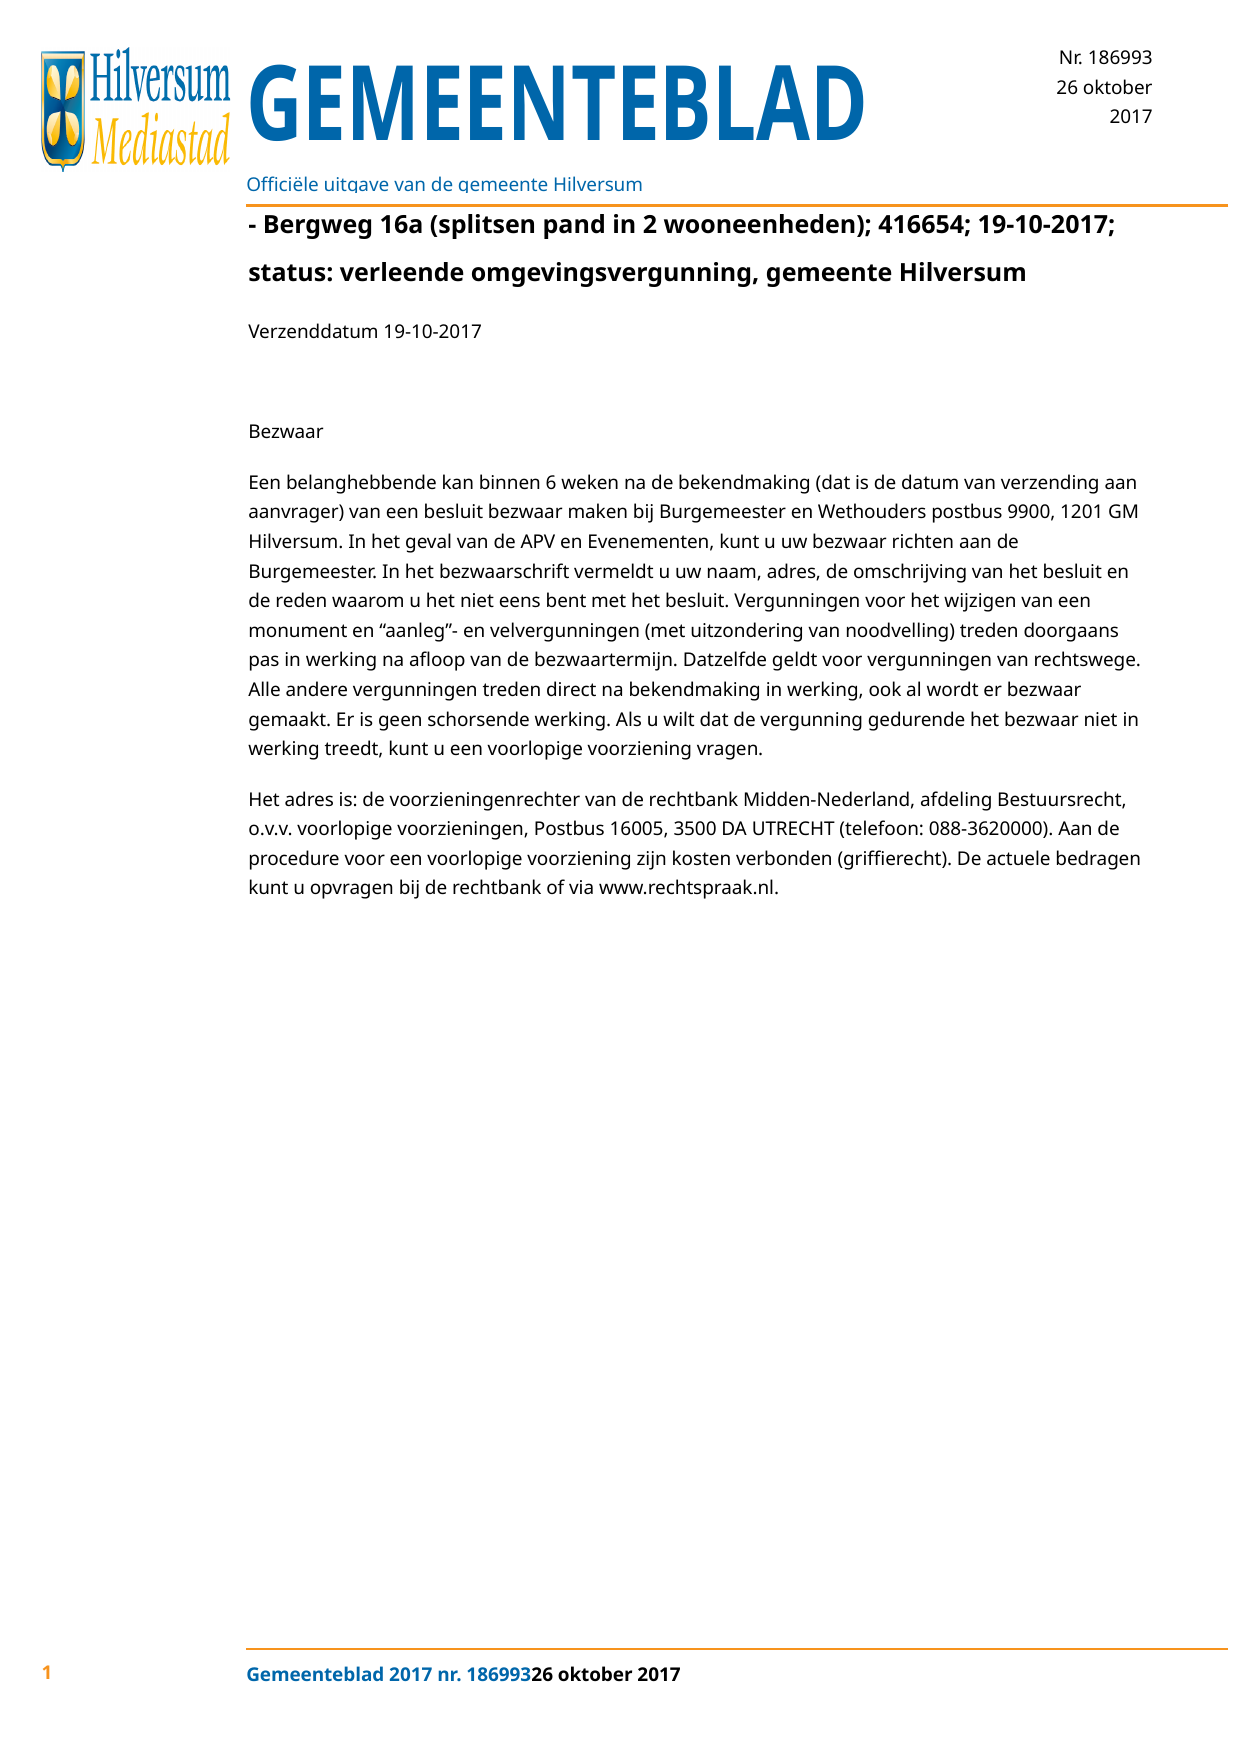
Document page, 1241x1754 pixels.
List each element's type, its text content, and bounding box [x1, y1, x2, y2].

text Bezwaar [248, 419, 1152, 444]
text Verzenddatum 19-10-2017 [248, 318, 1152, 344]
text - Bergweg 16a (splitsen pand in 2 wooneenheden); 416654; 19-10-2017; status: verleende omgevingsvergunning, gemeente Hilversum [248, 207, 1152, 288]
text Het adres is: de voorzieningenrechter van de rechtbank Midden-Nederland, afdeling Bestuursrecht, o.v.v. voorlopige voorzieningen, Postbus 16005, 3500 DA UTRECHT (telefoon: 088-3620000). Aan de procedure voor een voorlopige voorziening zijn kosten verbonden (griffierecht). De actuele bedragen kunt u opvragen bij de rechtbank of via www.rechtspraak.nl. [248, 786, 1152, 900]
text Een belanghebbende kan binnen 6 weken na de bekendmaking (dat is de datum van verzending aan aanvrager) van een besluit bezwaar maken bij Burgemeester en Wethouders postbus 9900, 1201 GM Hilversum. In het geval van de APV en Evenementen, kunt u uw bezwaar richten aan de Burgemeester. In het bezwaarschrift vermeldt u uw naam, adres, de omschrijving van het besluit en de reden waarom u het niet eens bent met het besluit. Vergunningen voor het wijzigen van een monument en “aanleg”- en velvergunningen (met uitzondering van noodvelling) treden doorgaans pas in werking na afloop van de bezwaartermijn. Datzelfde geldt voor vergunningen van rechtswege. Alle andere vergunningen treden direct na bekendmaking in werking, ook al wordt er bezwaar gemaakt. Er is geen schorsende werking. Als u wilt dat de vergunning gedurende het bezwaar niet in werking treedt, kunt u een voorlopige voorziening vragen. [248, 469, 1152, 761]
picture [41, 47, 231, 172]
